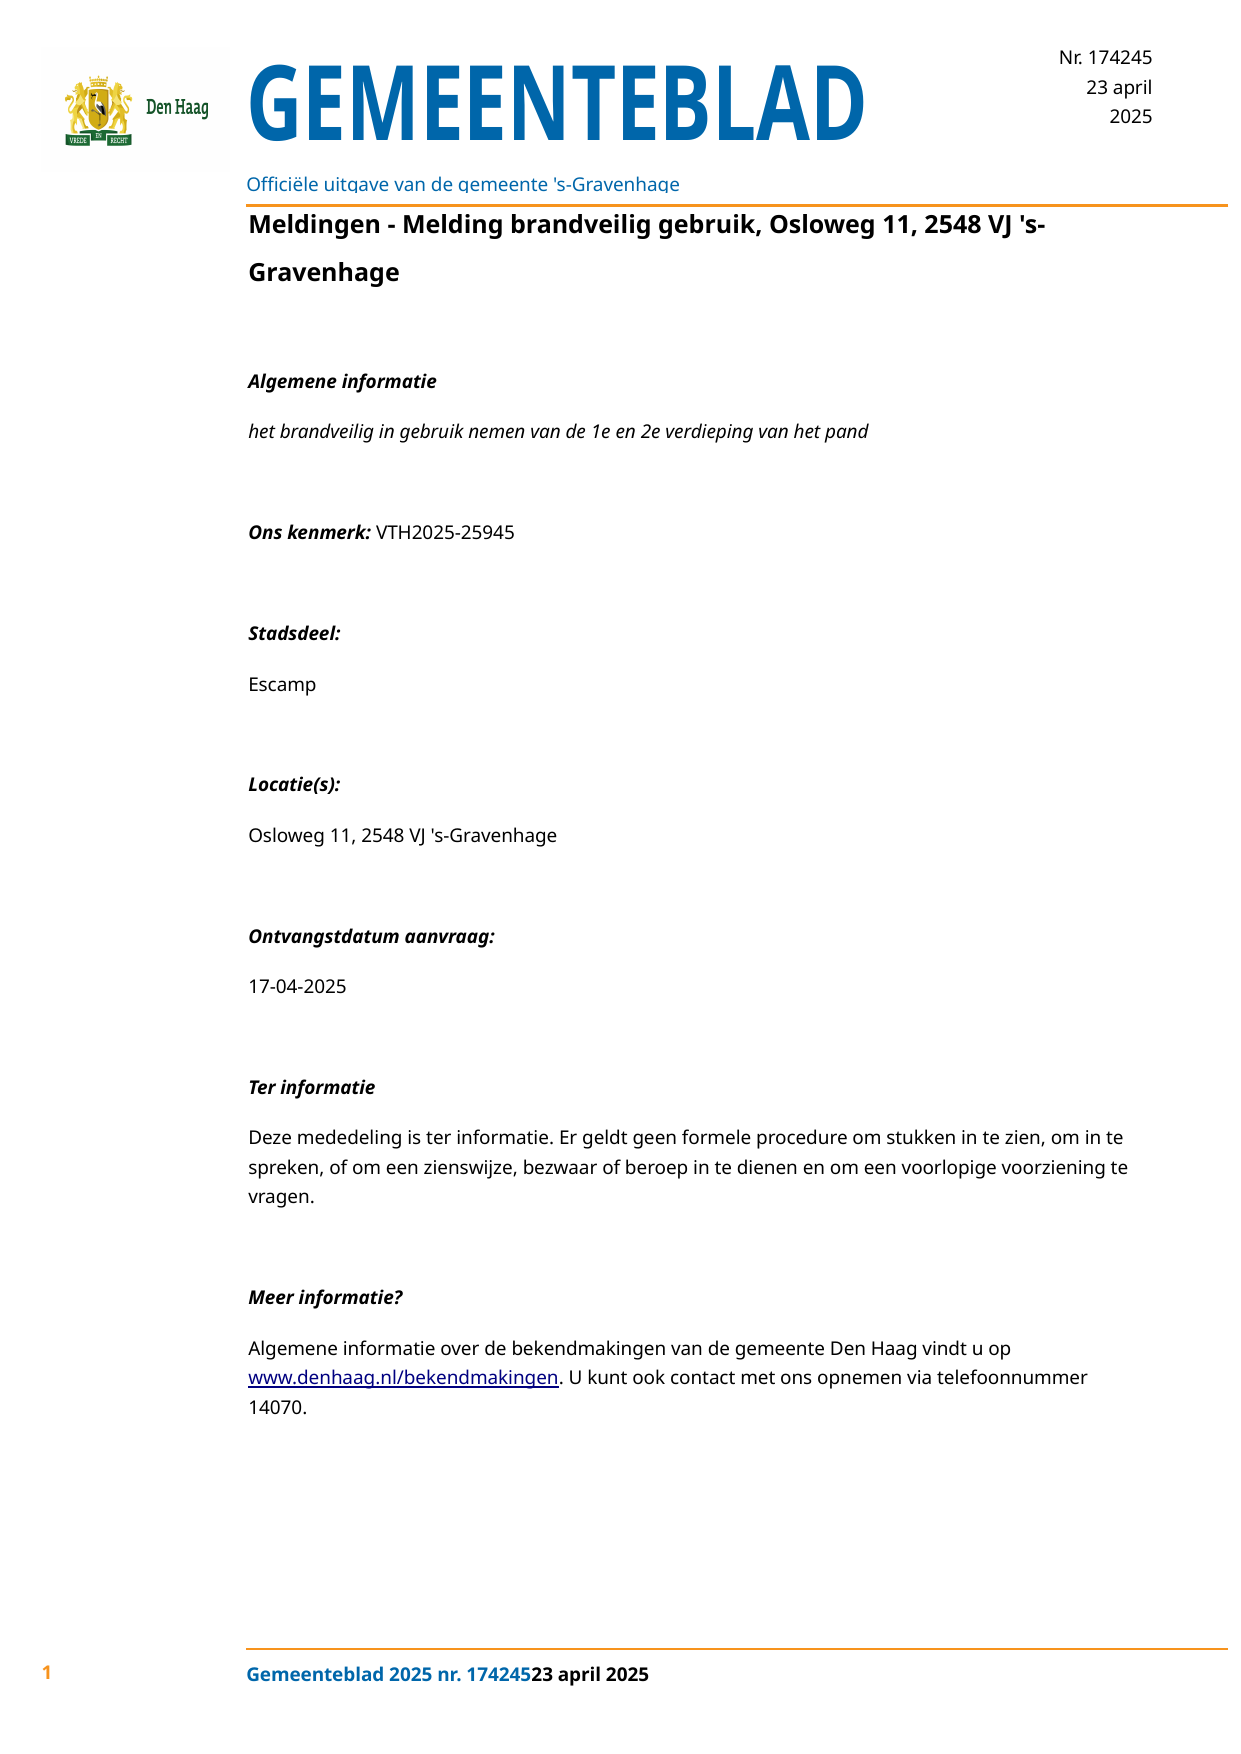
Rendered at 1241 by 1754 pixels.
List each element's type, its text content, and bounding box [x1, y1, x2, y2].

text Deze mededeling is ter informatie. Er geldt geen formele procedure om stukken in te zien, om in te spreken, of om een zienswijze, bezwaar of beroep in te dienen en om een voorlopige voorziening te vragen. [248, 1124, 1152, 1209]
text Algemene informatie over de bekendmakingen van de gemeente Den Haag vindt u op www.denhaag.nl/bekendmakingen. U kunt ook contact met ons opnemen via telefoonnummer 14070. [248, 1335, 1152, 1420]
text Osloweg 11, 2548 VJ 's-Gravenhage [248, 822, 1152, 848]
text het brandveilig in gebruik nemen van de 1e en 2e verdieping van het pand [248, 419, 1152, 444]
text Locatie(s): [248, 772, 1152, 797]
text Escamp [248, 671, 1152, 697]
text Ontvangstdatum aanvraag: [248, 923, 1152, 949]
text Algemene informatie [248, 368, 1152, 394]
text Meer informatie? [248, 1284, 1152, 1310]
text 17-04-2025 [248, 973, 1152, 999]
text Ons kenmerk: VTH2025-25945 [248, 519, 1152, 545]
text Stadsdeel: [248, 620, 1152, 646]
picture [41, 47, 231, 172]
text Ter informatie [248, 1074, 1152, 1100]
text Meldingen - Melding brandveilig gebruik, Osloweg 11, 2548 VJ 's-Gravenhage [248, 207, 1152, 288]
